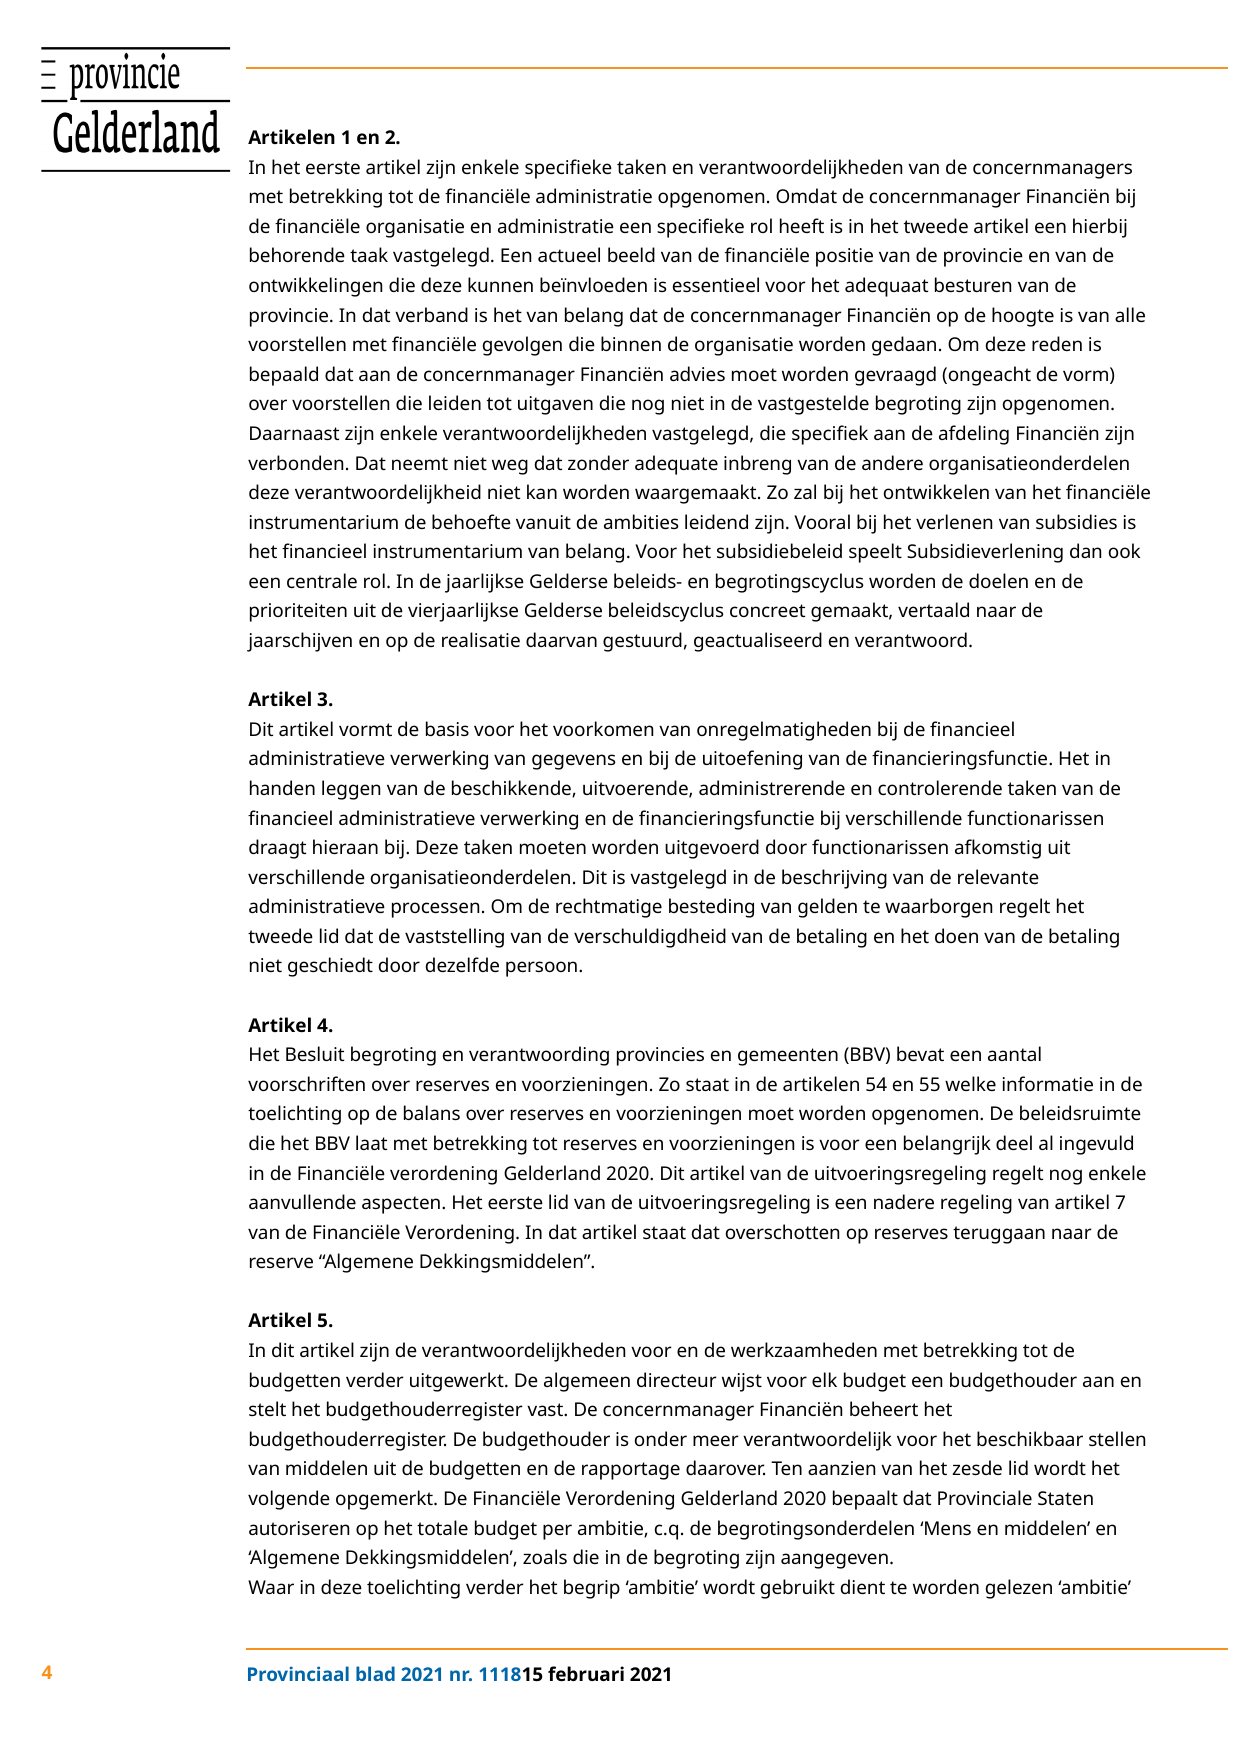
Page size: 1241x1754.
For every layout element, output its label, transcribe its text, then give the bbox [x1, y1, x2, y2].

text Dit artikel vormt de basis voor het voorkomen van onregelmatigheden bij de financieel administratieve verwerking van gegevens en bij de uitoefening van de financieringsfunctie. Het in handen leggen van de beschikkende, uitvoerende, administrerende en controlerende taken van de financieel administratieve verwerking en de financieringsfunctie bij verschillende functionarissen draagt hieraan bij. Deze taken moeten worden uitgevoerd door functionarissen afkomstig uit verschillende organisatieonderdelen. Dit is vastgelegd in de beschrijving van de relevante administratieve processen. Om de rechtmatige besteding van gelden te waarborgen regelt het tweede lid dat de vaststelling van de verschuldigdheid van de betaling en het doen van de betaling niet geschiedt door dezelfde persoon. [248, 716, 1152, 978]
text In het eerste artikel zijn enkele specifieke taken en verantwoordelijkheden van de concernmanagers met betrekking tot de financiële administratie opgenomen. Omdat de concernmanager Financiën bij de financiële organisatie en administratie een specifieke rol heeft is in het tweede artikel een hierbij behorende taak vastgelegd. Een actueel beeld van de financiële positie van de provincie en van de ontwikkelingen die deze kunnen beïnvloeden is essentieel voor het adequaat besturen van de provincie. In dat verband is het van belang dat de concernmanager Financiën op de hoogte is van alle voorstellen met financiële gevolgen die binnen de organisatie worden gedaan. Om deze reden is bepaald dat aan de concernmanager Financiën advies moet worden gevraagd (ongeacht de vorm) over voorstellen die leiden tot uitgaven die nog niet in de vastgestelde begroting zijn opgenomen. Daarnaast zijn enkele verantwoordelijkheden vastgelegd, die specifiek aan de afdeling Financiën zijn verbonden. Dat neemt niet weg dat zonder adequate inbreng van de andere organisatieonderdelen deze verantwoordelijkheid niet kan worden waargemaakt. Zo zal bij het ontwikkelen van het financiële instrumentarium de behoefte vanuit de ambities leidend zijn. Vooral bij het verlenen van subsidies is het financieel instrumentarium van belang. Voor het subsidiebeleid speelt Subsidieverlening dan ook een centrale rol. In de jaarlijkse Gelderse beleids- en begrotingscyclus worden de doelen en de prioriteiten uit de vierjaarlijkse Gelderse beleidscyclus concreet gemaakt, vertaald naar de jaarschijven en op de realisatie daarvan gestuurd, geactualiseerd en verantwoord. [248, 154, 1152, 653]
text Artikelen 1 en 2. [248, 124, 1152, 150]
text Artikel 5. [248, 1308, 1152, 1333]
text In dit artikel zijn de verantwoordelijkheden voor en de werkzaamheden met betrekking tot de budgetten verder uitgewerkt. De algemeen directeur wijst voor elk budget een budgethouder aan en stelt het budgethouderregister vast. De concernmanager Financiën beheert het budgethouderregister. De budgethouder is onder meer verantwoordelijk voor het beschikbaar stellen van middelen uit de budgetten en de rapportage daarover. Ten aanzien van het zesde lid wordt het volgende opgemerkt. De Financiële Verordening Gelderland 2020 bepaalt dat Provinciale Staten autoriseren op het totale budget per ambitie, c.q. de begrotingsonderdelen ‘Mens en middelen’ en ‘Algemene Dekkingsmiddelen’, zoals die in de begroting zijn aangegeven. [248, 1337, 1152, 1570]
text Waar in deze toelichting verder het begrip ‘ambitie’ wordt gebruikt dient te worden gelezen ‘ambitie’ [248, 1574, 1152, 1600]
picture [41, 47, 231, 172]
text Het Besluit begroting en verantwoording provincies en gemeenten (BBV) bevat een aantal voorschriften over reserves en voorzieningen. Zo staat in de artikelen 54 en 55 welke informatie in de toelichting op de balans over reserves en voorzieningen moet worden opgenomen. De beleidsruimte die het BBV laat met betrekking tot reserves en voorzieningen is voor een belangrijk deel al ingevuld in de Financiële verordening Gelderland 2020. Dit artikel van de uitvoeringsregeling regelt nog enkele aanvullende aspecten. Het eerste lid van de uitvoeringsregeling is een nadere regeling van artikel 7 van de Financiële Verordening. In dat artikel staat dat overschotten op reserves teruggaan naar de reserve “Algemene Dekkingsmiddelen”. [248, 1041, 1152, 1274]
text Artikel 3. [248, 686, 1152, 712]
text Artikel 4. [248, 1012, 1152, 1038]
